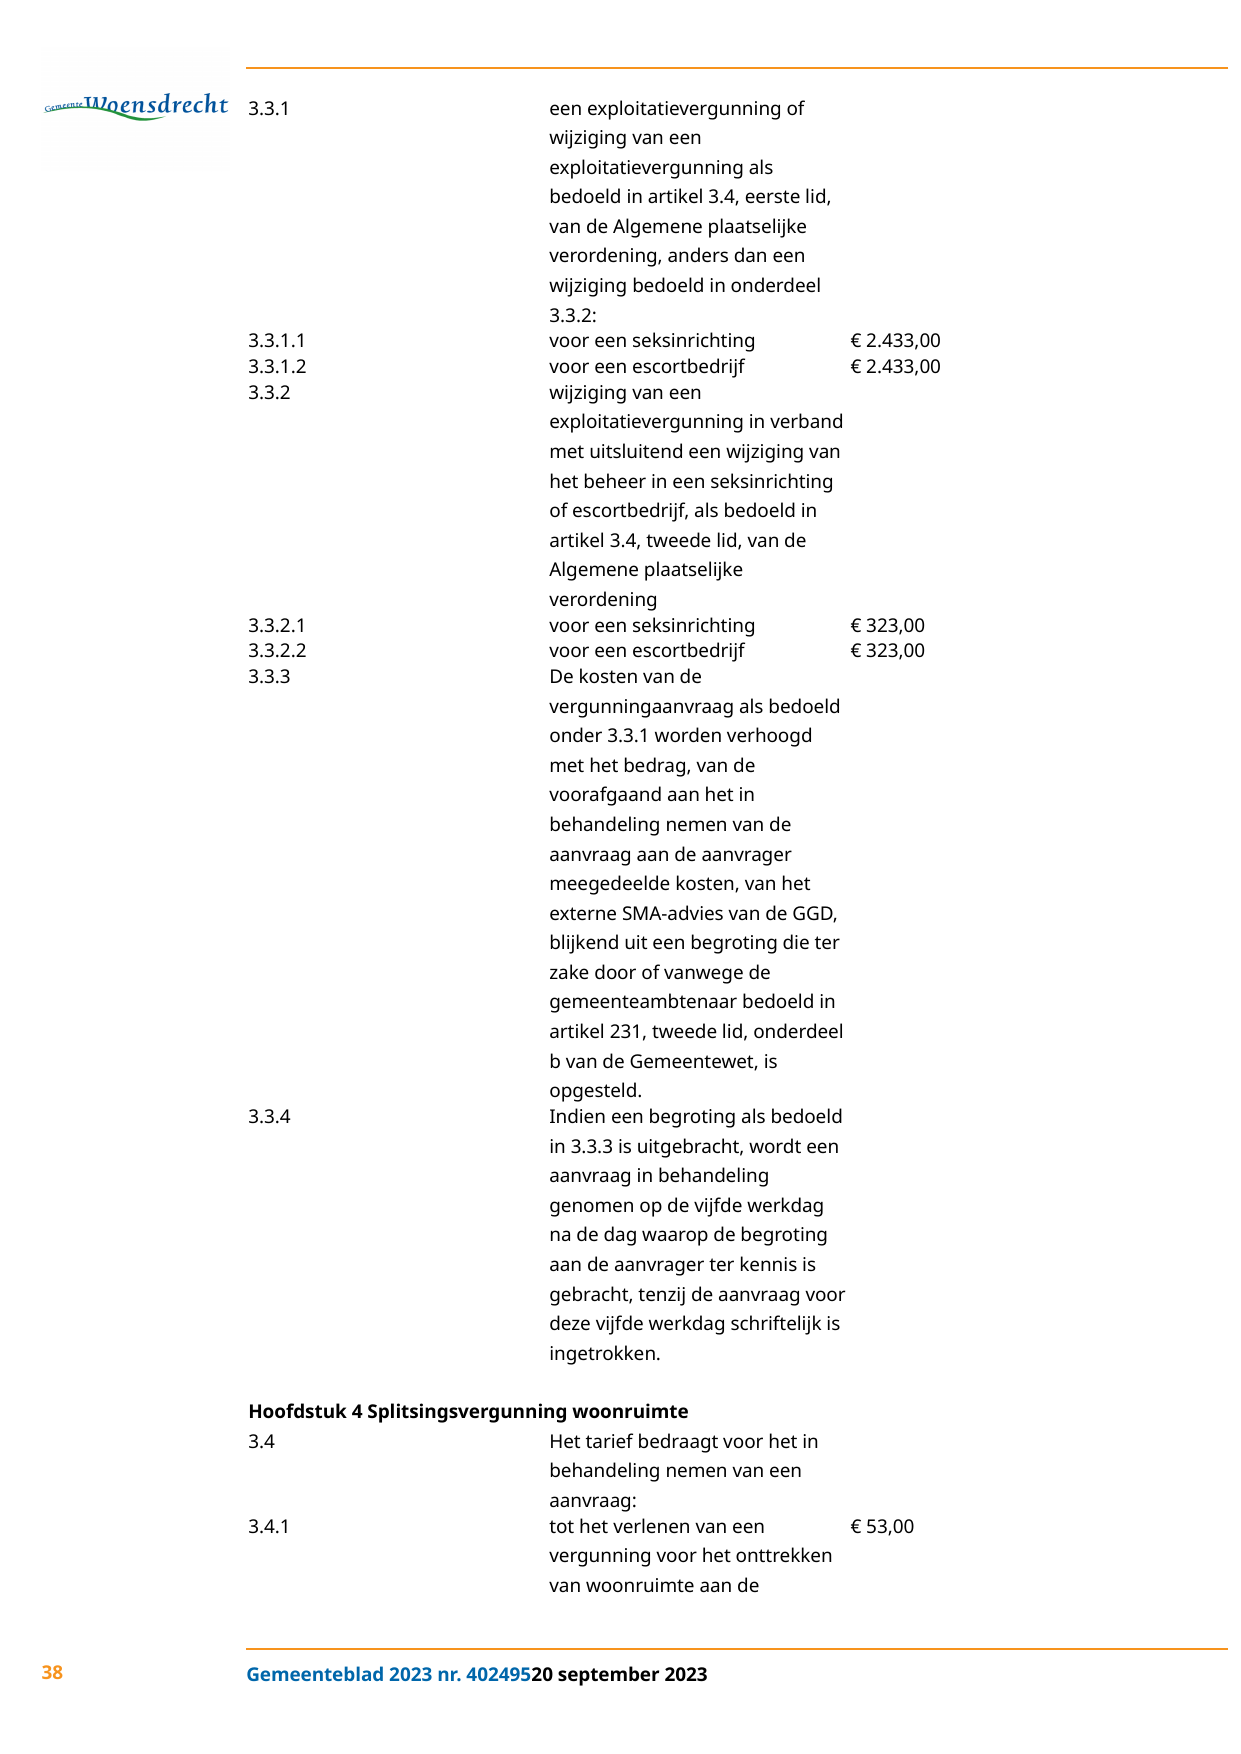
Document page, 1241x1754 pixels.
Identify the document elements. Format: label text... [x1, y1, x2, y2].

table_cell wijziging van een exploitatievergunning in verband met uitsluitend een wijziging van het beheer in een seksinrichting of escortbedrijf, als bedoeld in artikel 3.4, tweede lid, van de Algemene plaatselijke verordening [549, 379, 850, 612]
table_cell 3.3.1.1 [248, 328, 549, 353]
table_cell 3.3.1 [248, 95, 549, 328]
table_cell voor een escortbedrijf [549, 638, 850, 663]
table_cell [850, 663, 1152, 1103]
table_cell voor een seksinrichting [549, 612, 850, 638]
table_cell [850, 1103, 1152, 1366]
table_cell 3.3.3 [248, 663, 549, 1103]
table_cell € 323,00 [850, 612, 1152, 638]
table_cell Indien een begroting als bedoeld in 3.3.3 is uitgebracht, wordt een aanvraag in behandeling genomen op de vijfde werkdag na de dag waarop de begroting aan de aanvrager ter kennis is gebracht, tenzij de aanvraag voor deze vijfde werkdag schriftelijk is ingetrokken. [549, 1103, 850, 1366]
table_cell een exploitatievergunning of wijziging van een exploitatievergunning als bedoeld in artikel 3.4, eerste lid, van de Algemene plaatselijke verordening, anders dan een wijziging bedoeld in onderdeel 3.3.2: [549, 95, 850, 328]
table_header Het tarief bedraagt voor het in behandeling nemen van een aanvraag: [549, 1428, 850, 1513]
table_cell tot het verlenen van een vergunning voor het onttrekken van woonruimte aan de [549, 1513, 850, 1598]
table_cell € 2.433,00 [850, 328, 1152, 353]
table_cell 3.3.2.2 [248, 638, 549, 663]
table_cell € 323,00 [850, 638, 1152, 663]
text Hoofdstuk 4 Splitsingsvergunning woonruimte [248, 1398, 1152, 1424]
table_header [850, 1428, 1152, 1513]
table_header 3.4 [248, 1428, 549, 1513]
table_cell 3.3.1.2 [248, 353, 549, 379]
table_cell € 2.433,00 [850, 353, 1152, 379]
table_cell € 53,00 [850, 1513, 1152, 1598]
table_cell voor een escortbedrijf [549, 353, 850, 379]
table_cell voor een seksinrichting [549, 328, 850, 353]
table_cell 3.3.2.1 [248, 612, 549, 638]
table_cell 3.4.1 [248, 1513, 549, 1598]
table_cell [850, 95, 1152, 328]
picture [41, 47, 231, 172]
table_cell [850, 379, 1152, 612]
table_cell 3.3.2 [248, 379, 549, 612]
table_cell 3.3.4 [248, 1103, 549, 1366]
table_cell De kosten van de vergunningaanvraag als bedoeld onder 3.3.1 worden verhoogd met het bedrag, van de voorafgaand aan het in behandeling nemen van de aanvraag aan de aanvrager meegedeelde kosten, van het externe SMA-advies van de GGD, blijkend uit een begroting die ter zake door of vanwege de gemeenteambtenaar bedoeld in artikel 231, tweede lid, onderdeel b van de Gemeentewet, is opgesteld. [549, 663, 850, 1103]
